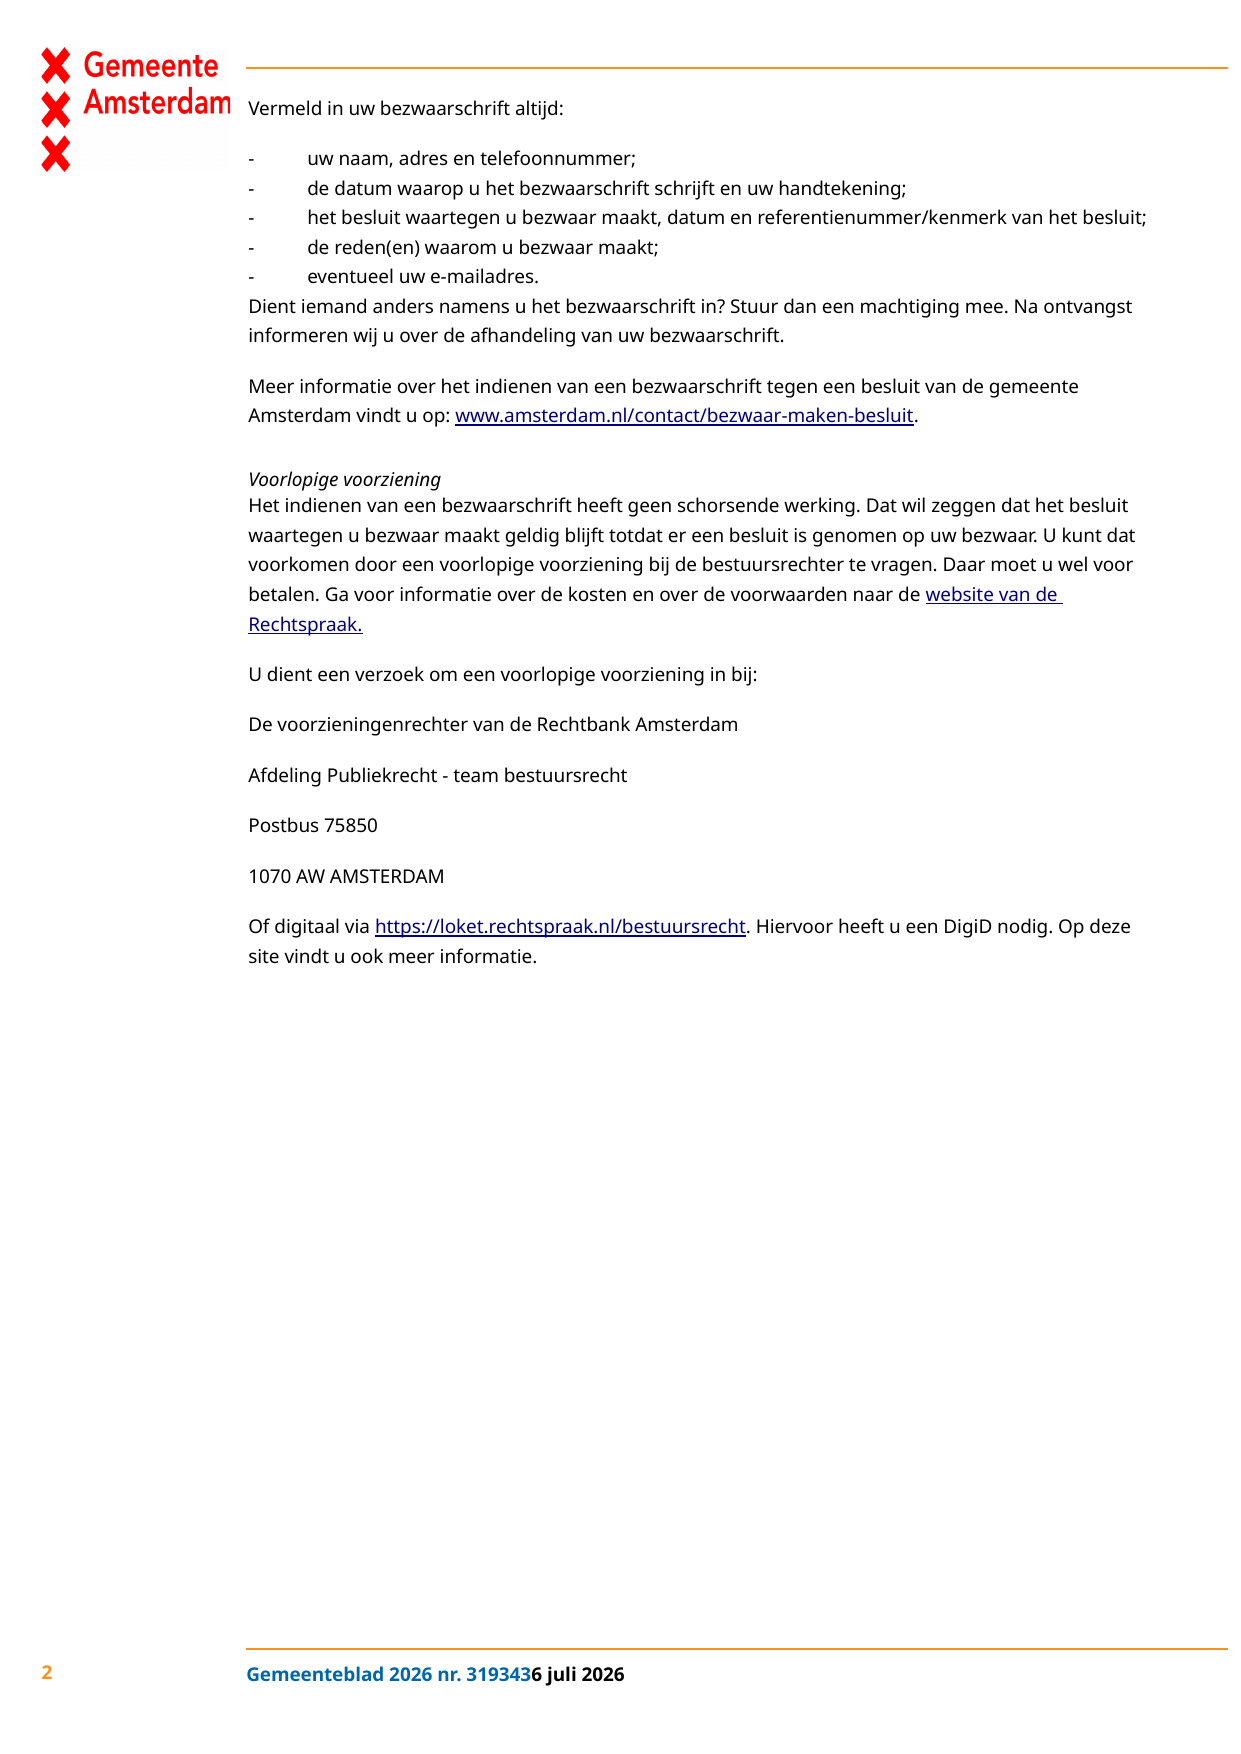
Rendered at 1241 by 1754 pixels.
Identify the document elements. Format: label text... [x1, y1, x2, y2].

text U dient een verzoek om een voorlopige voorziening in bij: [248, 661, 1152, 687]
text Postbus 75850 [248, 812, 1152, 838]
text Dient iemand anders namens u het bezwaarschrift in? Stuur dan een machtiging mee. Na ontvangst informeren wij u over de afhandeling van uw bezwaarschrift. [248, 293, 1152, 348]
text Voorlopige voorziening [248, 467, 1152, 492]
text De voorzieningenrechter van de Rechtbank Amsterdam [248, 712, 1152, 737]
text Het indienen van een bezwaarschrift heeft geen schorsende werking. Dat wil zeggen dat het besluit waartegen u bezwaar maakt geldig blijft totdat er een besluit is genomen op uw bezwaar. U kunt dat voorkomen door een voorlopige voorziening bij de bestuursrechter te vragen. Daar moet u wel voor betalen. Ga voor informatie over de kosten en over de voorwaarden naar de website van de Rechtspraak. [248, 492, 1152, 636]
list eventueel uw e-mailadres. [248, 263, 1152, 289]
text Afdeling Publiekrecht - team bestuursrecht [248, 762, 1152, 788]
text Vermeld in uw bezwaarschrift altijd: [248, 95, 1152, 121]
text Of digitaal via https://loket.rechtspraak.nl/bestuursrecht. Hiervoor heeft u een DigiD nodig. Op deze site vindt u ook meer informatie. [248, 913, 1152, 968]
list het besluit waartegen u bezwaar maakt, datum en referentienummer/kenmerk van het besluit; [248, 204, 1152, 230]
picture [41, 47, 231, 172]
list de datum waarop u het bezwaarschrift schrijft en uw handtekening; [248, 175, 1152, 201]
text Meer informatie over het indienen van een bezwaarschrift tegen een besluit van de gemeente Amsterdam vindt u op: www.amsterdam.nl/contact/bezwaar-maken-besluit. [248, 373, 1152, 428]
list uw naam, adres en telefoonnummer; [248, 145, 1152, 171]
list de reden(en) waarom u bezwaar maakt; [248, 234, 1152, 260]
text 1070 AW AMSTERDAM [248, 863, 1152, 888]
